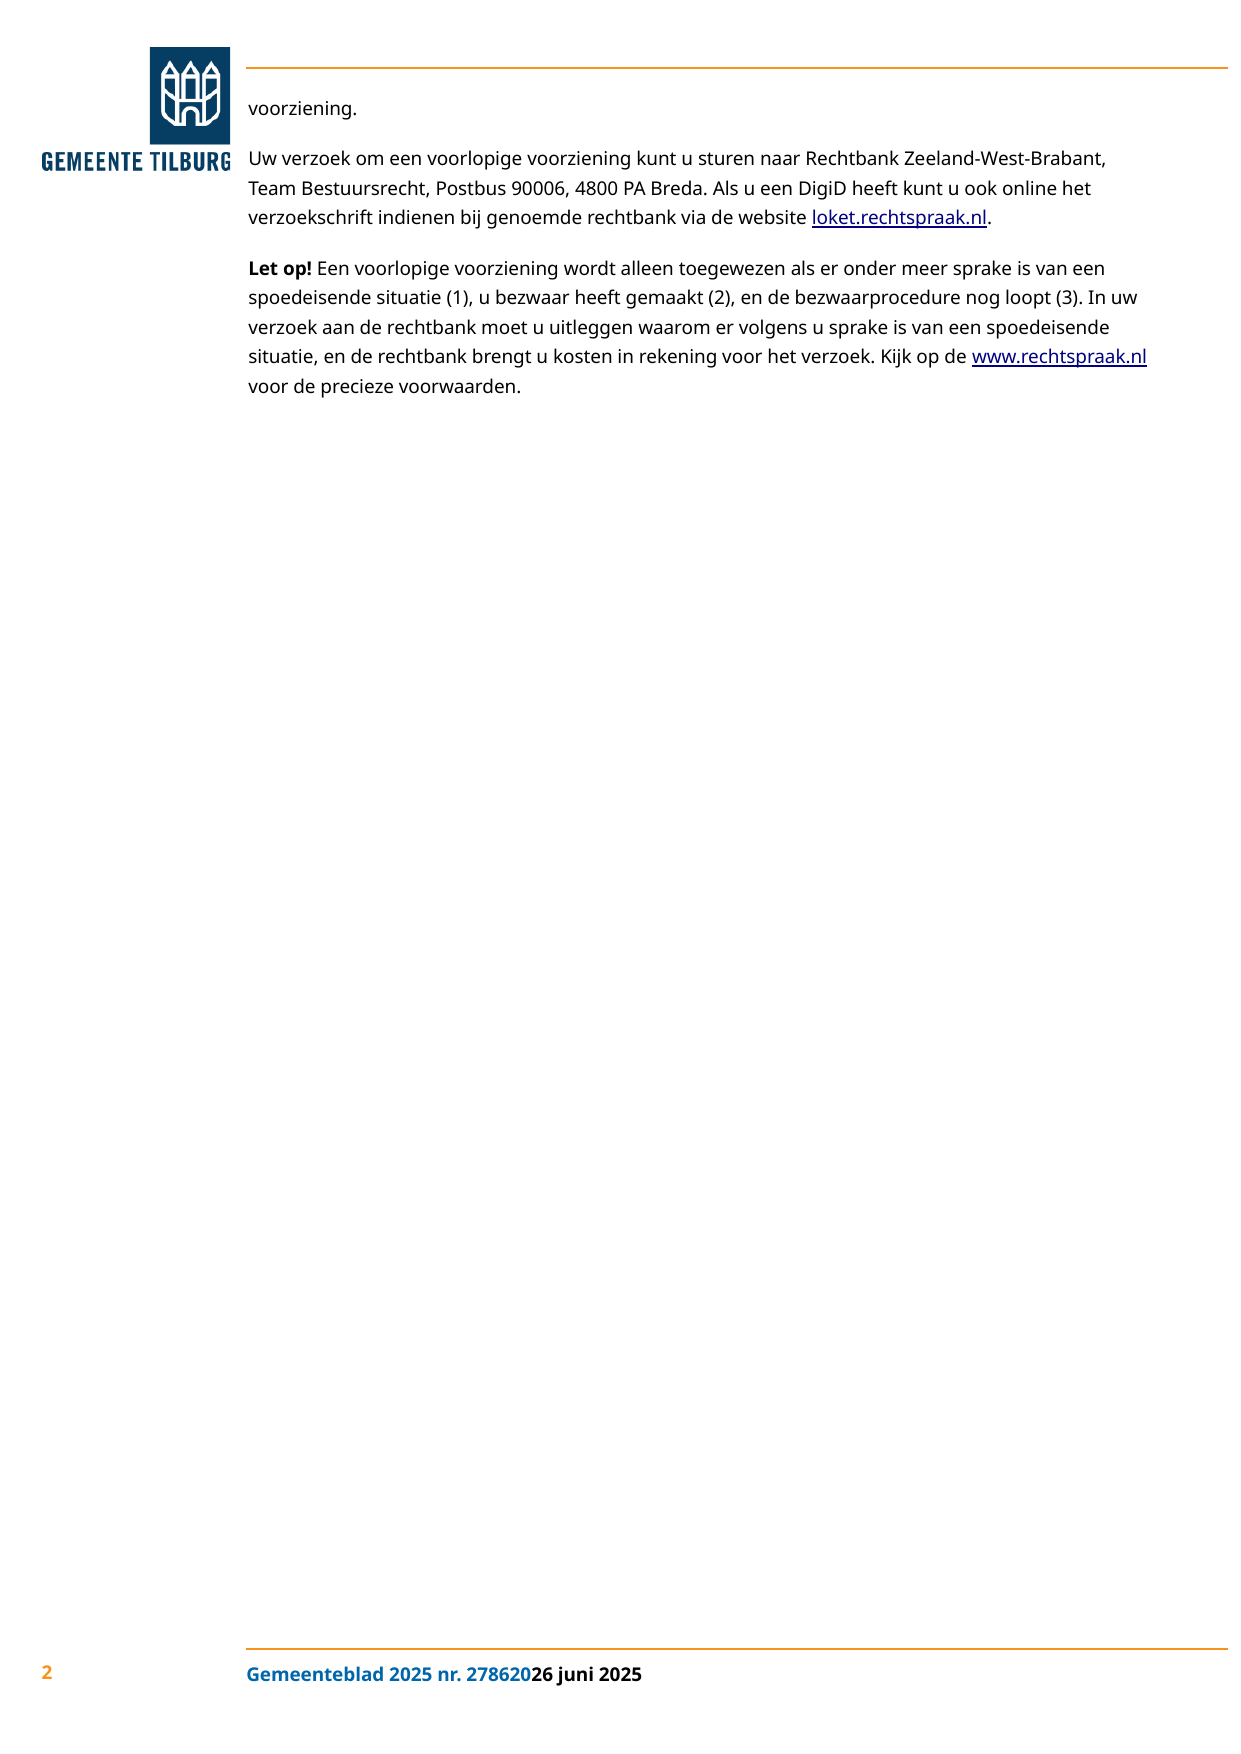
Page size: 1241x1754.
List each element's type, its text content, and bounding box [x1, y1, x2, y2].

text Uw verzoek om een voorlopige voorziening kunt u sturen naar Rechtbank Zeeland-West-Brabant, Team Bestuursrecht, Postbus 90006, 4800 PA Breda. Als u een DigiD heeft kunt u ook online het verzoekschrift indienen bij genoemde rechtbank via de website loket.rechtspraak.nl. [248, 145, 1152, 230]
text Let op! Een voorlopige voorziening wordt alleen toegewezen als er onder meer sprake is van een spoedeisende situatie (1), u bezwaar heeft gemaakt (2), en de bezwaarprocedure nog loopt (3). In uw verzoek aan de rechtbank moet u uitleggen waarom er volgens u sprake is van een spoedeisende situatie, en de rechtbank brengt u kosten in rekening voor het verzoek. Kijk op de www.rechtspraak.nl voor de precieze voorwaarden. [248, 255, 1152, 399]
picture [41, 47, 231, 172]
text voorziening. [248, 95, 1152, 121]
